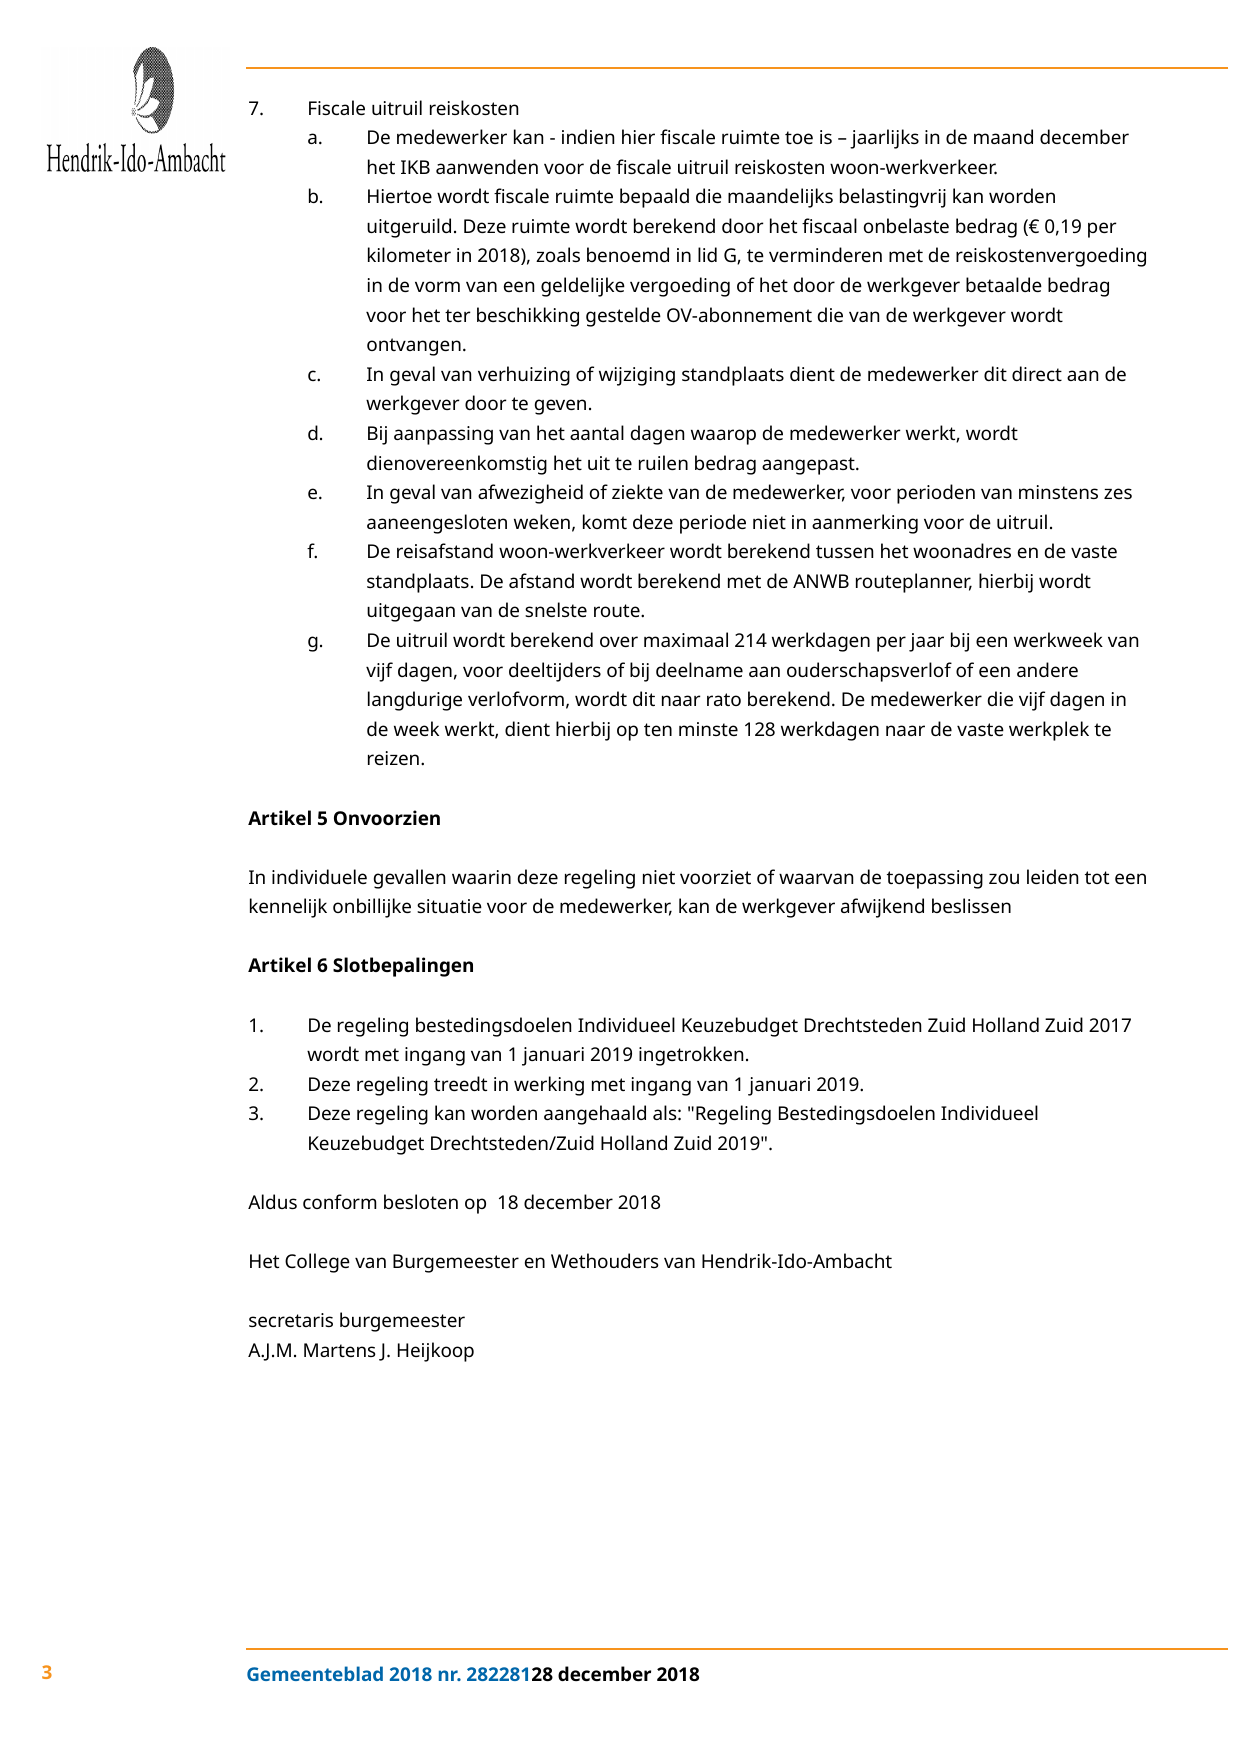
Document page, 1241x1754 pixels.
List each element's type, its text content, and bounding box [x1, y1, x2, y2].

text Het College van Burgemeester en Wethouders van Hendrik-Ido-Ambacht [248, 1248, 1152, 1274]
picture [41, 47, 231, 172]
list De uitruil wordt berekend over maximaal 214 werkdagen per jaar bij een werkweek van vijf dagen, voor deeltijders of bij deelname aan ouderschapsverlof of een andere langdurige verlofvorm, wordt dit naar rato berekend. De medewerker die vijf dagen in de week werkt, dient hierbij op ten minste 128 werkdagen naar de vaste werkplek te reizen. [307, 627, 1152, 771]
text A.J.M. Martens J. Heijkoop [248, 1337, 1152, 1363]
text In individuele gevallen waarin deze regeling niet voorziet of waarvan de toepassing zou leiden tot een kennelijk onbillijke situatie voor de medewerker, kan de werkgever afwijkend beslissen [248, 864, 1152, 919]
list Deze regeling treedt in werking met ingang van 1 januari 2019. [248, 1071, 1152, 1097]
text secretaris burgemeester [248, 1308, 1152, 1333]
list Deze regeling kan worden aangehaald als: "Regeling Bestedingsdoelen Individueel Keuzebudget Drechtsteden/Zuid Holland Zuid 2019". [248, 1101, 1152, 1156]
list De reisafstand woon-werkverkeer wordt berekend tussen het woonadres en de vaste standplaats. De afstand wordt berekend met de ANWB routeplanner, hierbij wordt uitgegaan van de snelste route. [307, 538, 1152, 623]
list In geval van verhuizing of wijziging standplaats dient de medewerker dit direct aan de werkgever door te geven. [307, 361, 1152, 416]
list Fiscale uitruil reiskosten [248, 95, 1152, 121]
list De regeling bestedingsdoelen Individueel Keuzebudget Drechtsteden Zuid Holland Zuid 2017 wordt met ingang van 1 januari 2019 ingetrokken. [248, 1012, 1152, 1067]
list De medewerker kan - indien hier fiscale ruimte toe is – jaarlijks in de maand december het IKB aanwenden voor de fiscale uitruil reiskosten woon-werkverkeer. [307, 124, 1152, 180]
list Bij aanpassing van het aantal dagen waarop de medewerker werkt, wordt dienovereenkomstig het uit te ruilen bedrag aangepast. [307, 420, 1152, 476]
list Hiertoe wordt fiscale ruimte bepaald die maandelijks belastingvrij kan worden uitgeruild. Deze ruimte wordt berekend door het fiscaal onbelaste bedrag (€ 0,19 per kilometer in 2018), zoals benoemd in lid G, te verminderen met de reiskostenvergoeding in de vorm van een geldelijke vergoeding of het door de werkgever betaalde bedrag voor het ter beschikking gestelde OV-abonnement die van de werkgever wordt ontvangen. [307, 183, 1152, 357]
text Artikel 5 Onvoorzien [248, 805, 1152, 831]
text Aldus conform besloten op 18 december 2018 [248, 1189, 1152, 1215]
text Artikel 6 Slotbepalingen [248, 953, 1152, 978]
list In geval van afwezigheid of ziekte van de medewerker, voor perioden van minstens zes aaneengesloten weken, komt deze periode niet in aanmerking voor de uitruil. [307, 479, 1152, 535]
